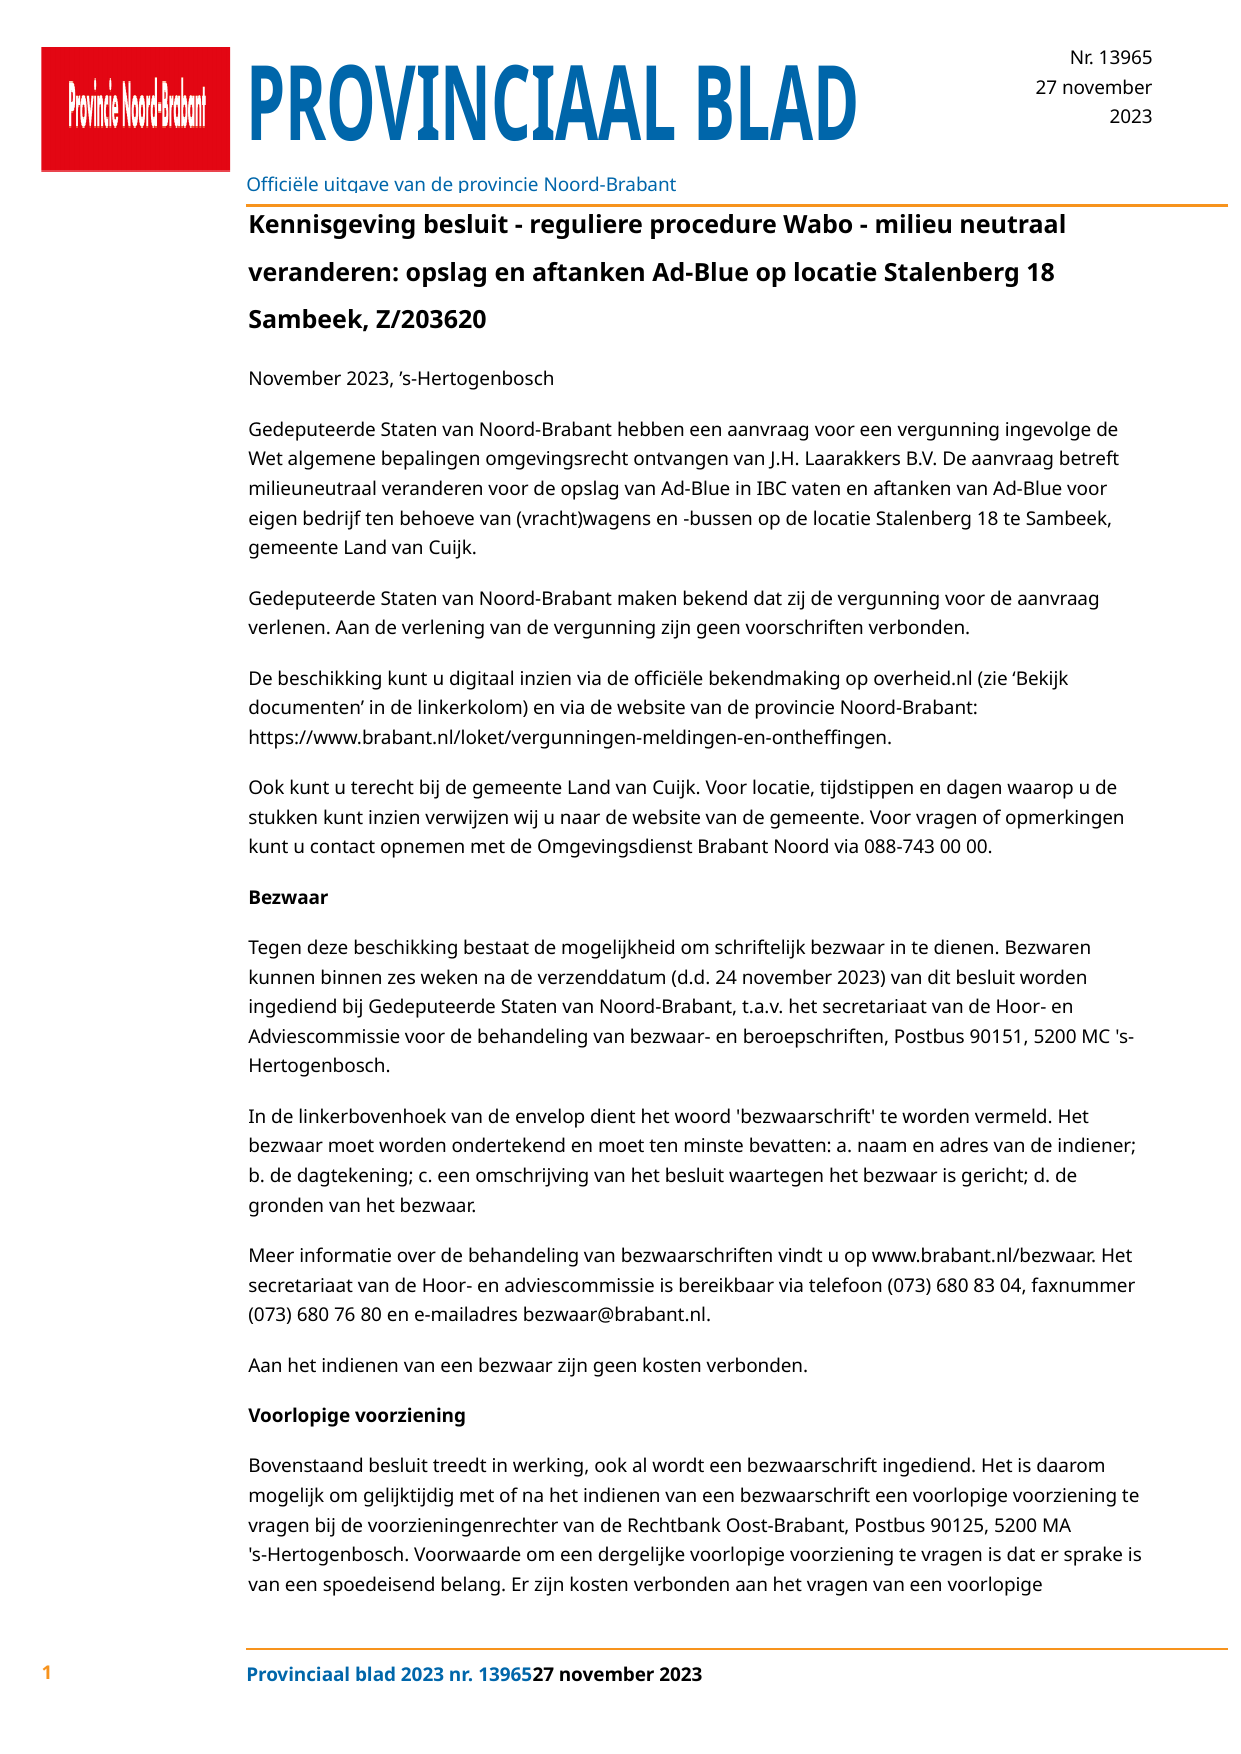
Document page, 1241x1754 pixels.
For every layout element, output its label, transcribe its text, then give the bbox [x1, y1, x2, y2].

text Tegen deze beschikking bestaat de mogelijkheid om schriftelijk bezwaar in te dienen. Bezwaren kunnen binnen zes weken na de verzenddatum (d.d. 24 november 2023) van dit besluit worden ingediend bij Gedeputeerde Staten van Noord-Brabant, t.a.v. het secretariaat van de Hoor- en Adviescommissie voor de behandeling van bezwaar- en beroepschriften, Postbus 90151, 5200 MC 's-Hertogenbosch. [248, 934, 1152, 1078]
text In de linkerbovenhoek van de envelop dient het woord 'bezwaarschrift' te worden vermeld. Het bezwaar moet worden ondertekend en moet ten minste bevatten: a. naam en adres van de indiener; b. de dagtekening; c. een omschrijving van het besluit waartegen het bezwaar is gericht; d. de gronden van het bezwaar. [248, 1103, 1152, 1217]
text Aan het indienen van een bezwaar zijn geen kosten verbonden. [248, 1352, 1152, 1377]
text November 2023, ’s-Hertogenbosch [248, 366, 1152, 391]
text Kennisgeving besluit - reguliere procedure Wabo - milieu neutraal veranderen: opslag en aftanken Ad-Blue op locatie Stalenberg 18 Sambeek, Z/203620 [248, 207, 1152, 336]
text Gedeputeerde Staten van Noord-Brabant hebben een aanvraag voor een vergunning ingevolge de Wet algemene bepalingen omgevingsrecht ontvangen van J.H. Laarakkers B.V. De aanvraag betreft milieuneutraal veranderen voor de opslag van Ad-Blue in IBC vaten en aftanken van Ad-Blue voor eigen bedrijf ten behoeve van (vracht)wagens en -bussen op de locatie Stalenberg 18 te Sambeek, gemeente Land van Cuijk. [248, 416, 1152, 560]
text Gedeputeerde Staten van Noord-Brabant maken bekend dat zij de vergunning voor de aanvraag verlenen. Aan de verlening van de vergunning zijn geen voorschriften verbonden. [248, 585, 1152, 640]
text Meer informatie over de behandeling van bezwaarschriften vindt u op www.brabant.nl/bezwaar. Het secretariaat van de Hoor- en adviescommissie is bereikbaar via telefoon (073) 680 83 04, faxnummer (073) 680 76 80 en e-mailadres bezwaar@brabant.nl. [248, 1242, 1152, 1327]
text Bezwaar [248, 884, 1152, 909]
picture [41, 47, 231, 172]
text De beschikking kunt u digitaal inzien via de officiële bekendmaking op overheid.nl (zie ‘Bekijk documenten’ in de linkerkolom) en via de website van de provincie Noord-Brabant: https://www.brabant.nl/loket/vergunningen-meldingen-en-ontheffingen. [248, 665, 1152, 749]
text Ook kunt u terecht bij de gemeente Land van Cuijk. Voor locatie, tijdstippen en dagen waarop u de stukken kunt inzien verwijzen wij u naar de website van de gemeente. Voor vragen of opmerkingen kunt u contact opnemen met de Omgevingsdienst Brabant Noord via 088-743 00 00. [248, 774, 1152, 859]
text Bovenstaand besluit treedt in werking, ook al wordt een bezwaarschrift ingediend. Het is daarom mogelijk om gelijktijdig met of na het indienen van een bezwaarschrift een voorlopige voorziening te vragen bij de voorzieningenrechter van de Rechtbank Oost-Brabant, Postbus 90125, 5200 MA 's‑Hertogenbosch. Voorwaarde om een dergelijke voorlopige voorziening te vragen is dat er sprake is van een spoedeisend belang. Er zijn kosten verbonden aan het vragen van een voorlopige [248, 1453, 1152, 1597]
text Voorlopige voorziening [248, 1402, 1152, 1428]
